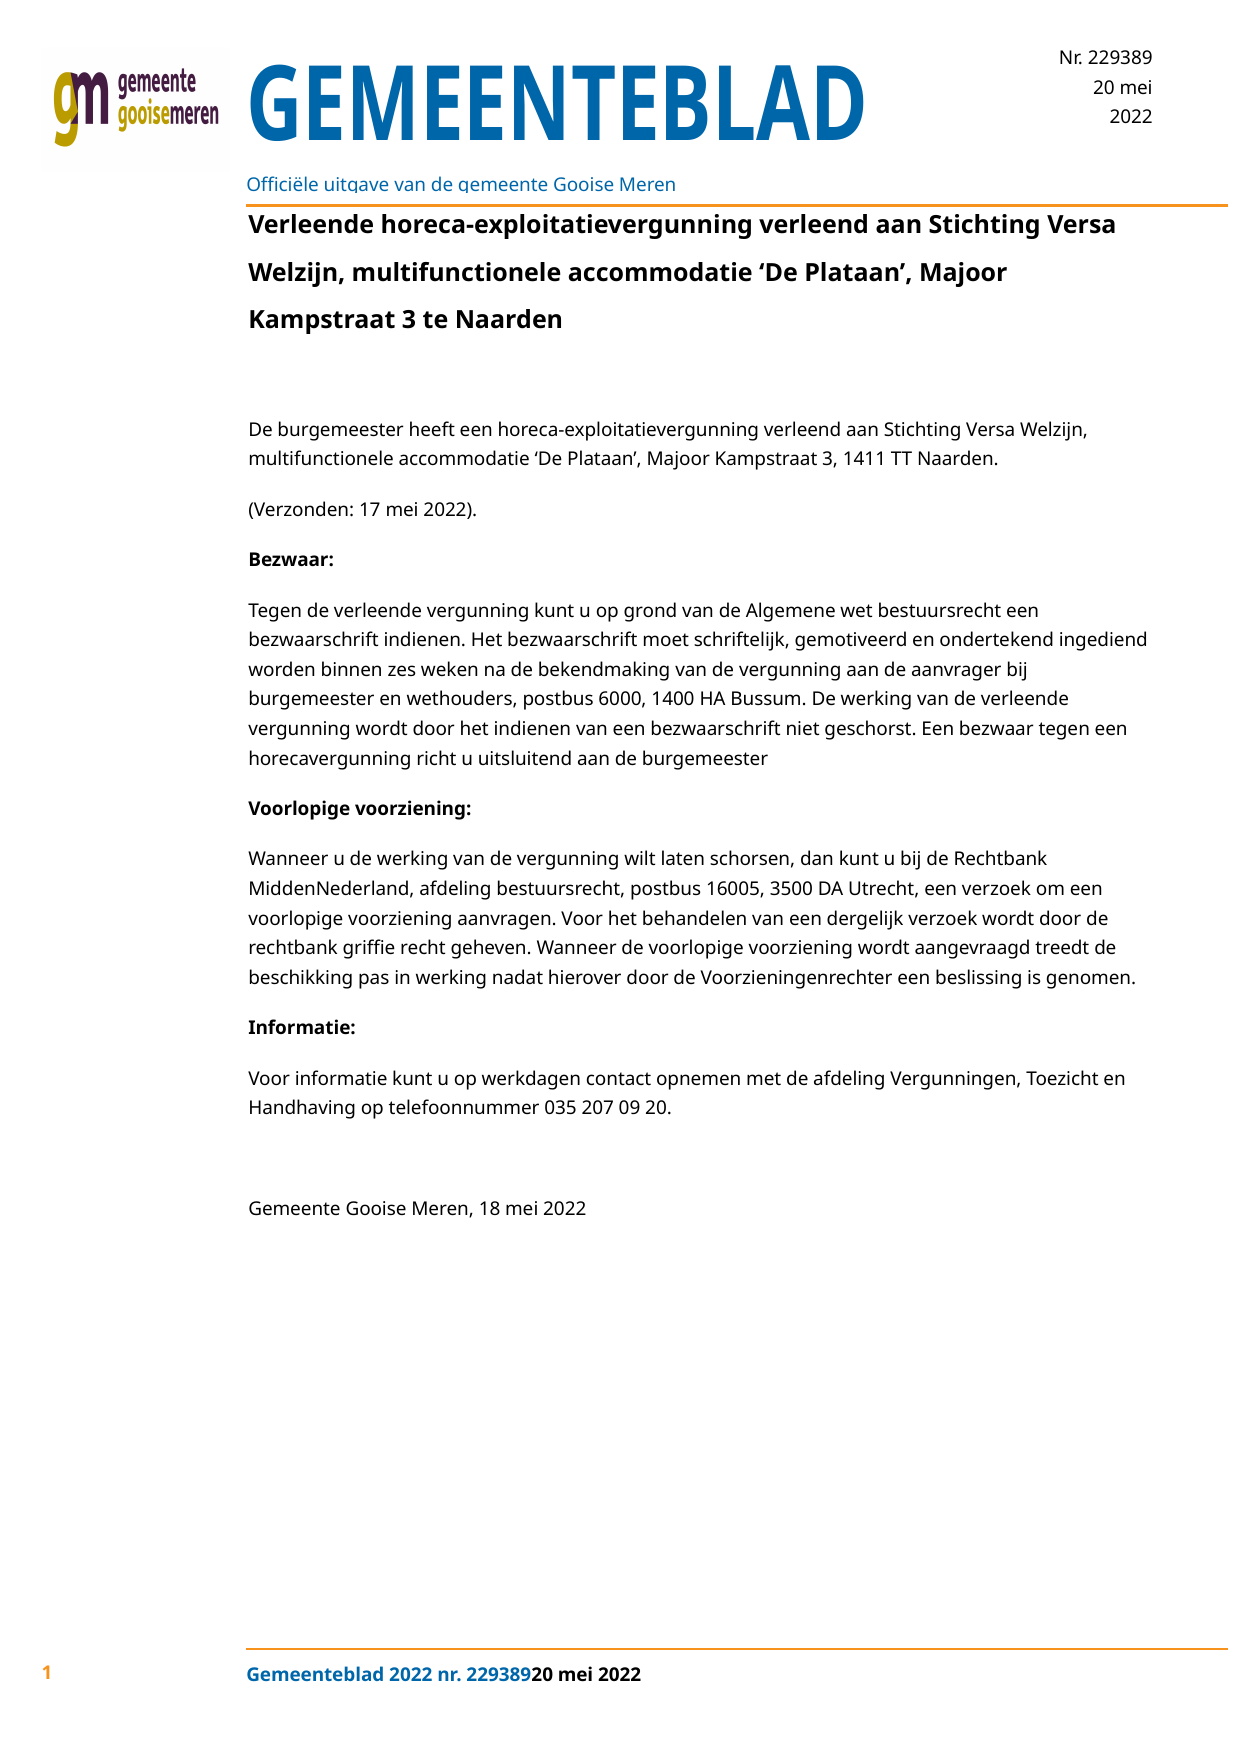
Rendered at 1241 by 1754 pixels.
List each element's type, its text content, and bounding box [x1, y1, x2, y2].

text Voor informatie kunt u op werkdagen contact opnemen met de afdeling Vergunningen, Toezicht en Handhaving op telefoonnummer 035 207 09 20. [248, 1065, 1152, 1120]
text Informatie: [248, 1014, 1152, 1040]
text Verleende horeca-exploitatievergunning verleend aan Stichting Versa Welzijn, multifunctionele accommodatie ‘De Plataan’, Majoor Kampstraat 3 te Naarden [248, 207, 1152, 336]
text Tegen de verleende vergunning kunt u op grond van de Algemene wet bestuursrecht een bezwaarschrift indienen. Het bezwaarschrift moet schriftelijk, gemotiveerd en ondertekend ingediend worden binnen zes weken na de bekendmaking van de vergunning aan de aanvrager bij burgemeester en wethouders, postbus 6000, 1400 HA Bussum. De werking van de verleende vergunning wordt door het indienen van een bezwaarschrift niet geschorst. Een bezwaar tegen een horecavergunning richt u uitsluitend aan de burgemeester [248, 597, 1152, 770]
text (Verzonden: 17 mei 2022). [248, 496, 1152, 522]
text Bezwaar: [248, 546, 1152, 572]
text Wanneer u de werking van de vergunning wilt laten schorsen, dan kunt u bij de Rechtbank MiddenNederland, afdeling bestuursrecht, postbus 16005, 3500 DA Utrecht, een verzoek om een voorlopige voorziening aanvragen. Voor het behandelen van een dergelijk verzoek wordt door de rechtbank griffie recht geheven. Wanneer de voorlopige voorziening wordt aangevraagd treedt de beschikking pas in werking nadat hierover door de Voorzieningenrechter een beslissing is genomen. [248, 846, 1152, 989]
text Gemeente Gooise Meren, 18 mei 2022 [248, 1195, 1152, 1221]
text De burgemeester heeft een horeca-exploitatievergunning verleend aan Stichting Versa Welzijn, multifunctionele accommodatie ‘De Plataan’, Majoor Kampstraat 3, 1411 TT Naarden. [248, 416, 1152, 471]
picture [41, 47, 231, 172]
text Voorlopige voorziening: [248, 795, 1152, 821]
